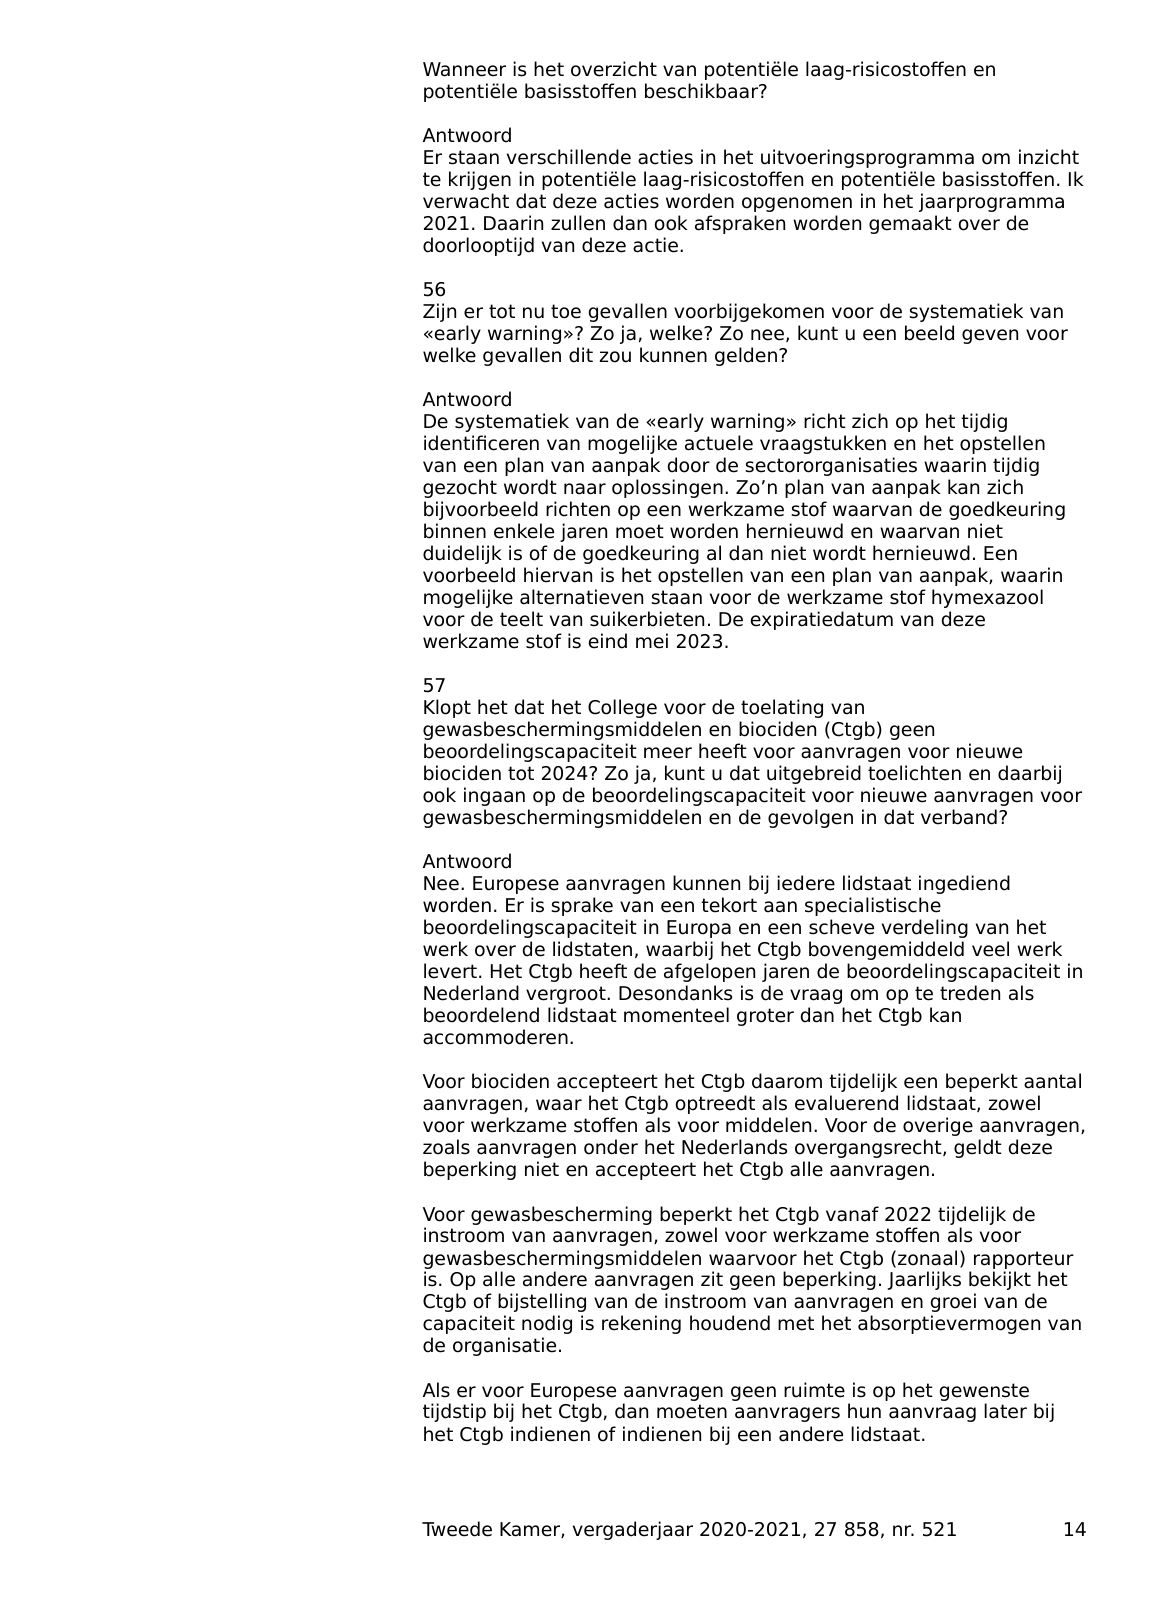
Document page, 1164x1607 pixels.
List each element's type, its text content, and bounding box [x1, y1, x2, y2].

text Nee. Europese aanvragen kunnen bij iedere lidstaat ingediend worden. Er is sprake van een tekort aan specialistische beoordelingscapaciteit in Europa en een scheve verdeling van het werk over de lidstaten, waarbij het Ctgb bovengemiddeld veel werk levert. Het Ctgb heeft de afgelopen jaren de beoordelingscapaciteit in Nederland vergroot. Desondanks is de vraag om op te treden als beoordelend lidstaat momenteel groter dan het Ctgb kan accommoderen. [422, 873, 1087, 1049]
text 57 [422, 675, 1087, 697]
text Wanneer is het overzicht van potentiële laag-risicostoffen en potentiële basisstoffen beschikbaar? [422, 59, 1087, 103]
text Antwoord [422, 389, 1087, 411]
text 56 [422, 279, 1087, 301]
text Voor gewasbescherming beperkt het Ctgb vanaf 2022 tijdelijk de instroom van aanvragen, zowel voor werkzame stoffen als voor gewasbeschermingsmiddelen waarvoor het Ctgb (zonaal) rapporteur is. Op alle andere aanvragen zit geen beperking. Jaarlijks bekijkt het Ctgb of bijstelling van de instroom van aanvragen en groei van de capaciteit nodig is rekening houdend met het absorptievermogen van de organisatie. [422, 1203, 1087, 1357]
text Als er voor Europese aanvragen geen ruimte is op het gewenste tijdstip bij het Ctgb, dan moeten aanvragers hun aanvraag later bij het Ctgb indienen of indienen bij een andere lidstaat. [422, 1379, 1087, 1445]
text Zijn er tot nu toe gevallen voorbijgekomen voor de systematiek van «early warning»? Zo ja, welke? Zo nee, kunt u een beeld geven voor welke gevallen dit zou kunnen gelden? [422, 301, 1087, 367]
text De systematiek van de «early warning» richt zich op het tijdig identificeren van mogelijke actuele vraagstukken en het opstellen van een plan van aanpak door de sectororganisaties waarin tijdig gezocht wordt naar oplossingen. Zo’n plan van aanpak kan zich bijvoorbeeld richten op een werkzame stof waarvan de goedkeuring binnen enkele jaren moet worden hernieuwd en waarvan niet duidelijk is of de goedkeuring al dan niet wordt hernieuwd. Een voorbeeld hiervan is het opstellen van een plan van aanpak, waarin mogelijke alternatieven staan voor de werkzame stof hymexazool voor de teelt van suikerbieten. De expiratiedatum van deze werkzame stof is eind mei 2023. [422, 411, 1087, 653]
text Antwoord [422, 851, 1087, 873]
text Er staan verschillende acties in het uitvoeringsprogramma om inzicht te krijgen in potentiële laag-risicostoffen en potentiële basisstoffen. Ik verwacht dat deze acties worden opgenomen in het jaarprogramma 2021. Daarin zullen dan ook afspraken worden gemaakt over de doorlooptijd van deze actie. [422, 147, 1087, 257]
text Klopt het dat het College voor de toelating van gewasbeschermingsmiddelen en biociden (Ctgb) geen beoordelingscapaciteit meer heeft voor aanvragen voor nieuwe biociden tot 2024? Zo ja, kunt u dat uitgebreid toelichten en daarbij ook ingaan op de beoordelingscapaciteit voor nieuwe aanvragen voor gewasbeschermingsmiddelen en de gevolgen in dat verband? [422, 697, 1087, 829]
text Voor biociden accepteert het Ctgb daarom tijdelijk een beperkt aantal aanvragen, waar het Ctgb optreedt als evaluerend lidstaat, zowel voor werkzame stoffen als voor middelen. Voor de overige aanvragen, zoals aanvragen onder het Nederlands overgangsrecht, geldt deze beperking niet en accepteert het Ctgb alle aanvragen. [422, 1071, 1087, 1181]
text Antwoord [422, 125, 1087, 147]
